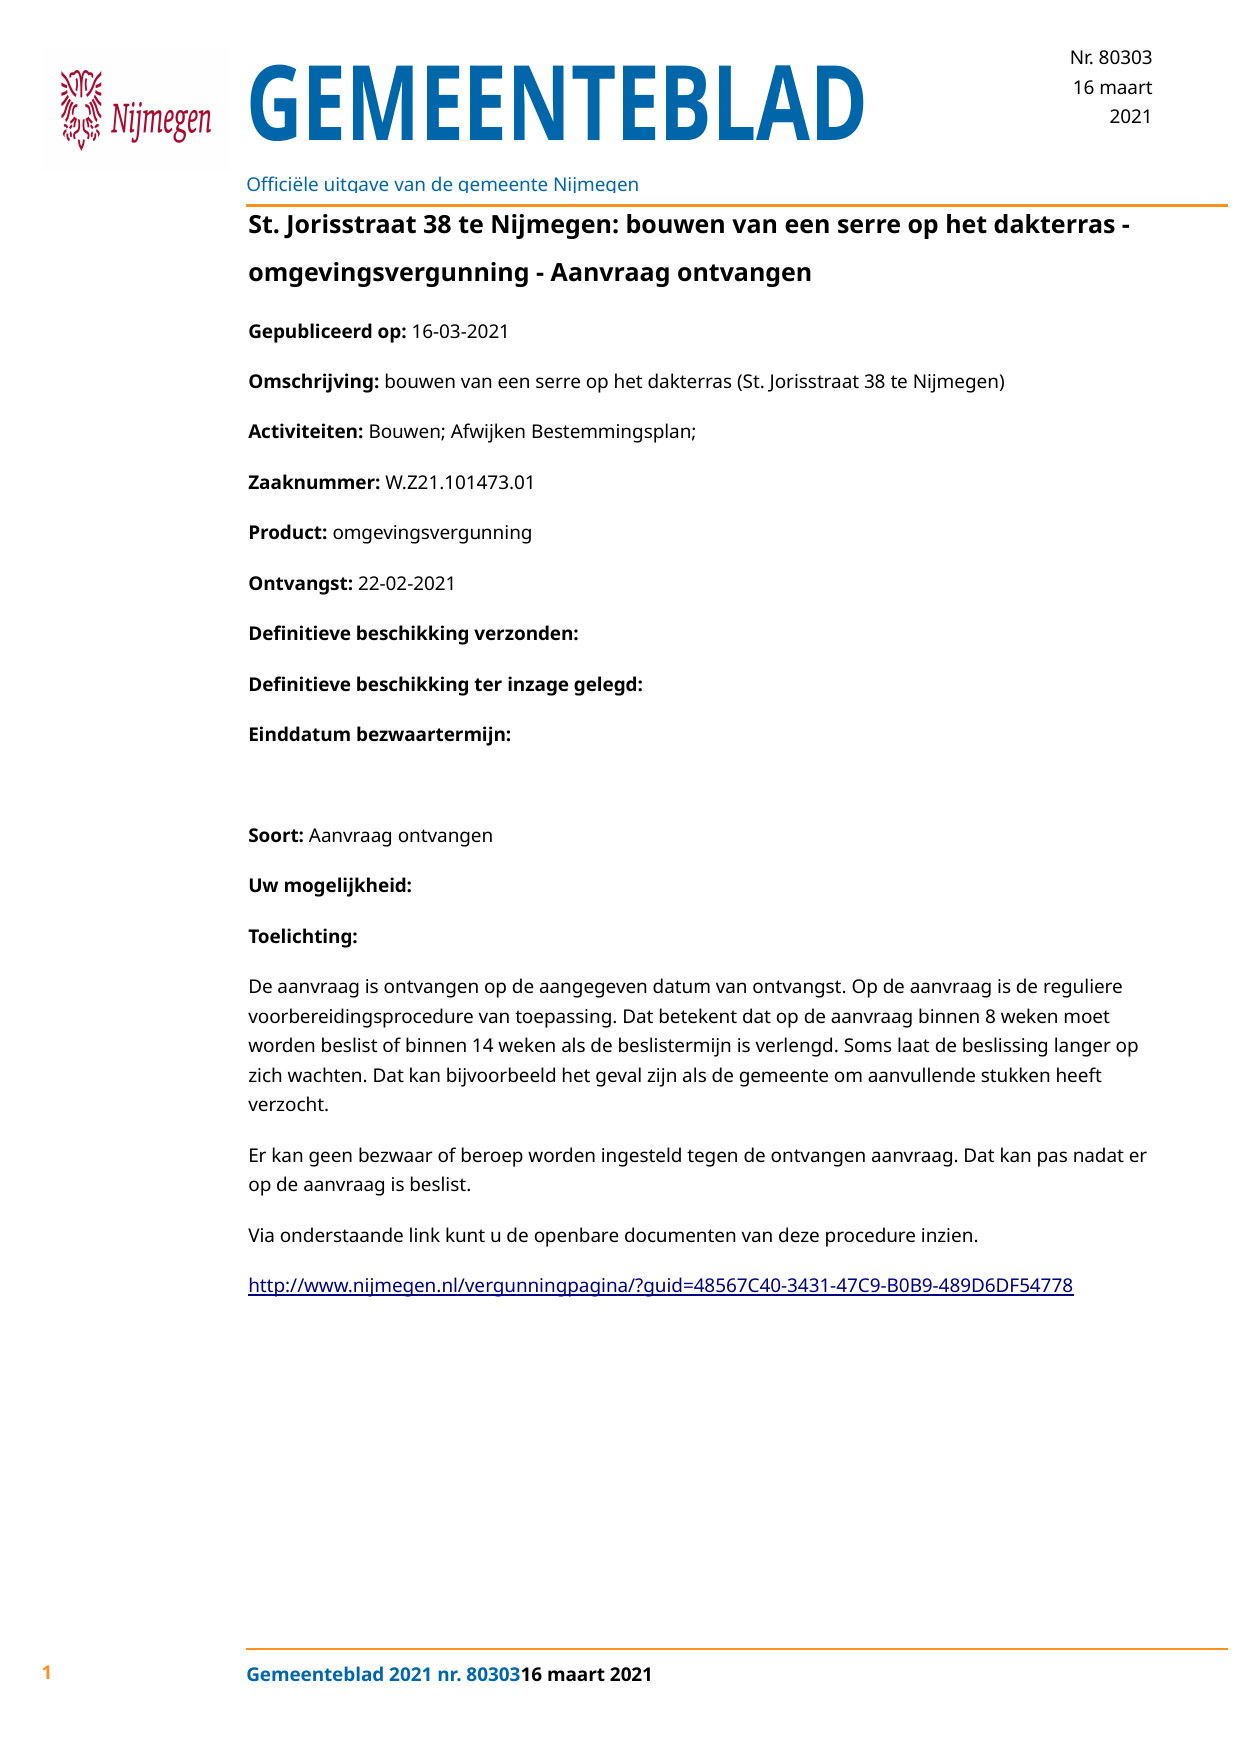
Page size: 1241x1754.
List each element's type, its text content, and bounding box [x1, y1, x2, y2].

text De aanvraag is ontvangen op de aangegeven datum van ontvangst. Op de aanvraag is de reguliere voorbereidingsprocedure van toepassing. Dat betekent dat op de aanvraag binnen 8 weken moet worden beslist of binnen 14 weken als de beslistermijn is verlengd. Soms laat de beslissing langer op zich wachten. Dat kan bijvoorbeeld het geval zijn als de gemeente om aanvullende stukken heeft verzocht. [248, 973, 1152, 1117]
text Einddatum bezwaartermijn: [248, 721, 1152, 747]
text Er kan geen bezwaar of beroep worden ingesteld tegen de ontvangen aanvraag. Dat kan pas nadat er op de aanvraag is beslist. [248, 1142, 1152, 1197]
text St. Jorisstraat 38 te Nijmegen: bouwen van een serre op het dakterras - omgevingsvergunning - Aanvraag ontvangen [248, 207, 1152, 288]
text Definitieve beschikking verzonden: [248, 620, 1152, 646]
text Zaaknummer: W.Z21.101473.01 [248, 469, 1152, 495]
text Ontvangst: 22-02-2021 [248, 570, 1152, 596]
text Toelichting: [248, 923, 1152, 949]
text Activiteiten: Bouwen; Afwijken Bestemmingsplan; [248, 419, 1152, 444]
text Definitieve beschikking ter inzage gelegd: [248, 671, 1152, 697]
text Omschrijving: bouwen van een serre op het dakterras (St. Jorisstraat 38 te Nijmegen) [248, 368, 1152, 394]
picture [41, 47, 231, 172]
text Product: omgevingsvergunning [248, 519, 1152, 545]
text Soort: Aanvraag ontvangen [248, 822, 1152, 848]
text Via onderstaande link kunt u de openbare documenten van deze procedure inzien. [248, 1222, 1152, 1248]
text Gepubliceerd op: 16-03-2021 [248, 318, 1152, 344]
text Uw mogelijkheid: [248, 872, 1152, 898]
text http://www.nijmegen.nl/vergunningpagina/?guid=48567C40-3431-47C9-B0B9-489D6DF54778 [248, 1272, 1152, 1298]
